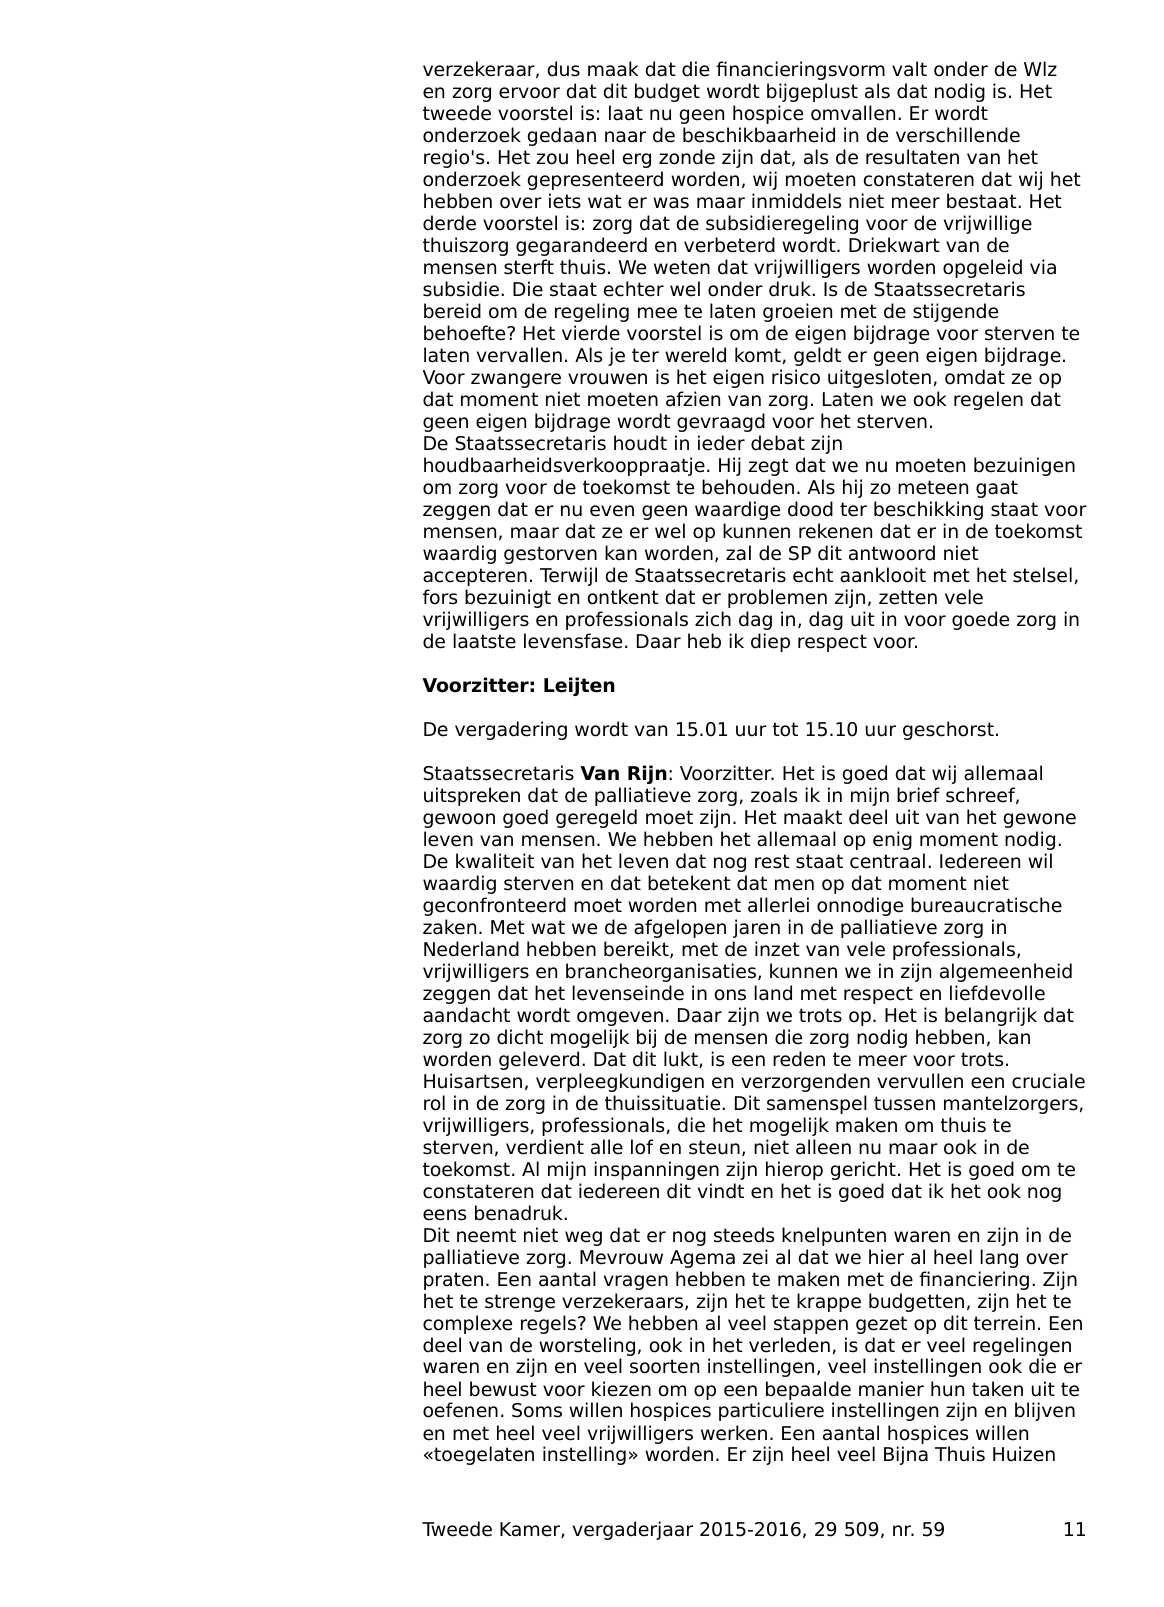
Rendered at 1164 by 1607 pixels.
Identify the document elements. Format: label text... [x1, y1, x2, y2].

subtitle Voorzitter: Leijten [422, 675, 1087, 697]
text De vergadering wordt van 15.01 uur tot 15.10 uur geschorst. [422, 719, 1087, 741]
text verzekeraar, dus maak dat die financieringsvorm valt onder de Wlz en zorg ervoor dat dit budget wordt bijgeplust als dat nodig is. Het tweede voorstel is: laat nu geen hospice omvallen. Er wordt onderzoek gedaan naar de beschikbaarheid in de verschillende regio's. Het zou heel erg zonde zijn dat, als de resultaten van het onderzoek gepresenteerd worden, wij moeten constateren dat wij het hebben over iets wat er was maar inmiddels niet meer bestaat. Het derde voorstel is: zorg dat de subsidieregeling voor de vrijwillige thuiszorg gegarandeerd en verbeterd wordt. Driekwart van de mensen sterft thuis. We weten dat vrijwilligers worden opgeleid via subsidie. Die staat echter wel onder druk. Is de Staatssecretaris bereid om de regeling mee te laten groeien met de stijgende behoefte? Het vierde voorstel is om de eigen bijdrage voor sterven te laten vervallen. Als je ter wereld komt, geldt er geen eigen bijdrage. Voor zwangere vrouwen is het eigen risico uitgesloten, omdat ze op dat moment niet moeten afzien van zorg. Laten we ook regelen dat geen eigen bijdrage wordt gevraagd voor het sterven. [422, 59, 1087, 433]
text Staatssecretaris Van Rijn: Voorzitter. Het is goed dat wij allemaal uitspreken dat de palliatieve zorg, zoals ik in mijn brief schreef, gewoon goed geregeld moet zijn. Het maakt deel uit van het gewone leven van mensen. We hebben het allemaal op enig moment nodig. De kwaliteit van het leven dat nog rest staat centraal. Iedereen wil waardig sterven en dat betekent dat men op dat moment niet geconfronteerd moet worden met allerlei onnodige bureaucratische zaken. Met wat we de afgelopen jaren in de palliatieve zorg in Nederland hebben bereikt, met de inzet van vele professionals, vrijwilligers en brancheorganisaties, kunnen we in zijn algemeenheid zeggen dat het levenseinde in ons land met respect en liefdevolle aandacht wordt omgeven. Daar zijn we trots op. Het is belangrijk dat zorg zo dicht mogelijk bij de mensen die zorg nodig hebben, kan worden geleverd. Dat dit lukt, is een reden te meer voor trots. Huisartsen, verpleegkundigen en verzorgenden vervullen een cruciale rol in de zorg in de thuissituatie. Dit samenspel tussen mantelzorgers, vrijwilligers, professionals, die het mogelijk maken om thuis te sterven, verdient alle lof en steun, niet alleen nu maar ook in de toekomst. Al mijn inspanningen zijn hierop gericht. Het is goed om te constateren dat iedereen dit vindt en het is goed dat ik het ook nog eens benadruk. [422, 763, 1087, 1224]
text Dit neemt niet weg dat er nog steeds knelpunten waren en zijn in de palliatieve zorg. Mevrouw Agema zei al dat we hier al heel lang over praten. Een aantal vragen hebben te maken met de financiering. Zijn het te strenge verzekeraars, zijn het te krappe budgetten, zijn het te complexe regels? We hebben al veel stappen gezet op dit terrein. Een deel van de worsteling, ook in het verleden, is dat er veel regelingen waren en zijn en veel soorten instellingen, veel instellingen ook die er heel bewust voor kiezen om op een bepaalde manier hun taken uit te oefenen. Soms willen hospices particuliere instellingen zijn en blijven en met heel veel vrijwilligers werken. Een aantal hospices willen «toegelaten instelling» worden. Er zijn heel veel Bijna Thuis Huizen [422, 1224, 1087, 1466]
text De Staatssecretaris houdt in ieder debat zijn houdbaarheidsverkooppraatje. Hij zegt dat we nu moeten bezuinigen om zorg voor de toekomst te behouden. Als hij zo meteen gaat zeggen dat er nu even geen waardige dood ter beschikking staat voor mensen, maar dat ze er wel op kunnen rekenen dat er in de toekomst waardig gestorven kan worden, zal de SP dit antwoord niet accepteren. Terwijl de Staatssecretaris echt aanklooit met het stelsel, fors bezuinigt en ontkent dat er problemen zijn, zetten vele vrijwilligers en professionals zich dag in, dag uit in voor goede zorg in de laatste levensfase. Daar heb ik diep respect voor. [422, 433, 1087, 652]
